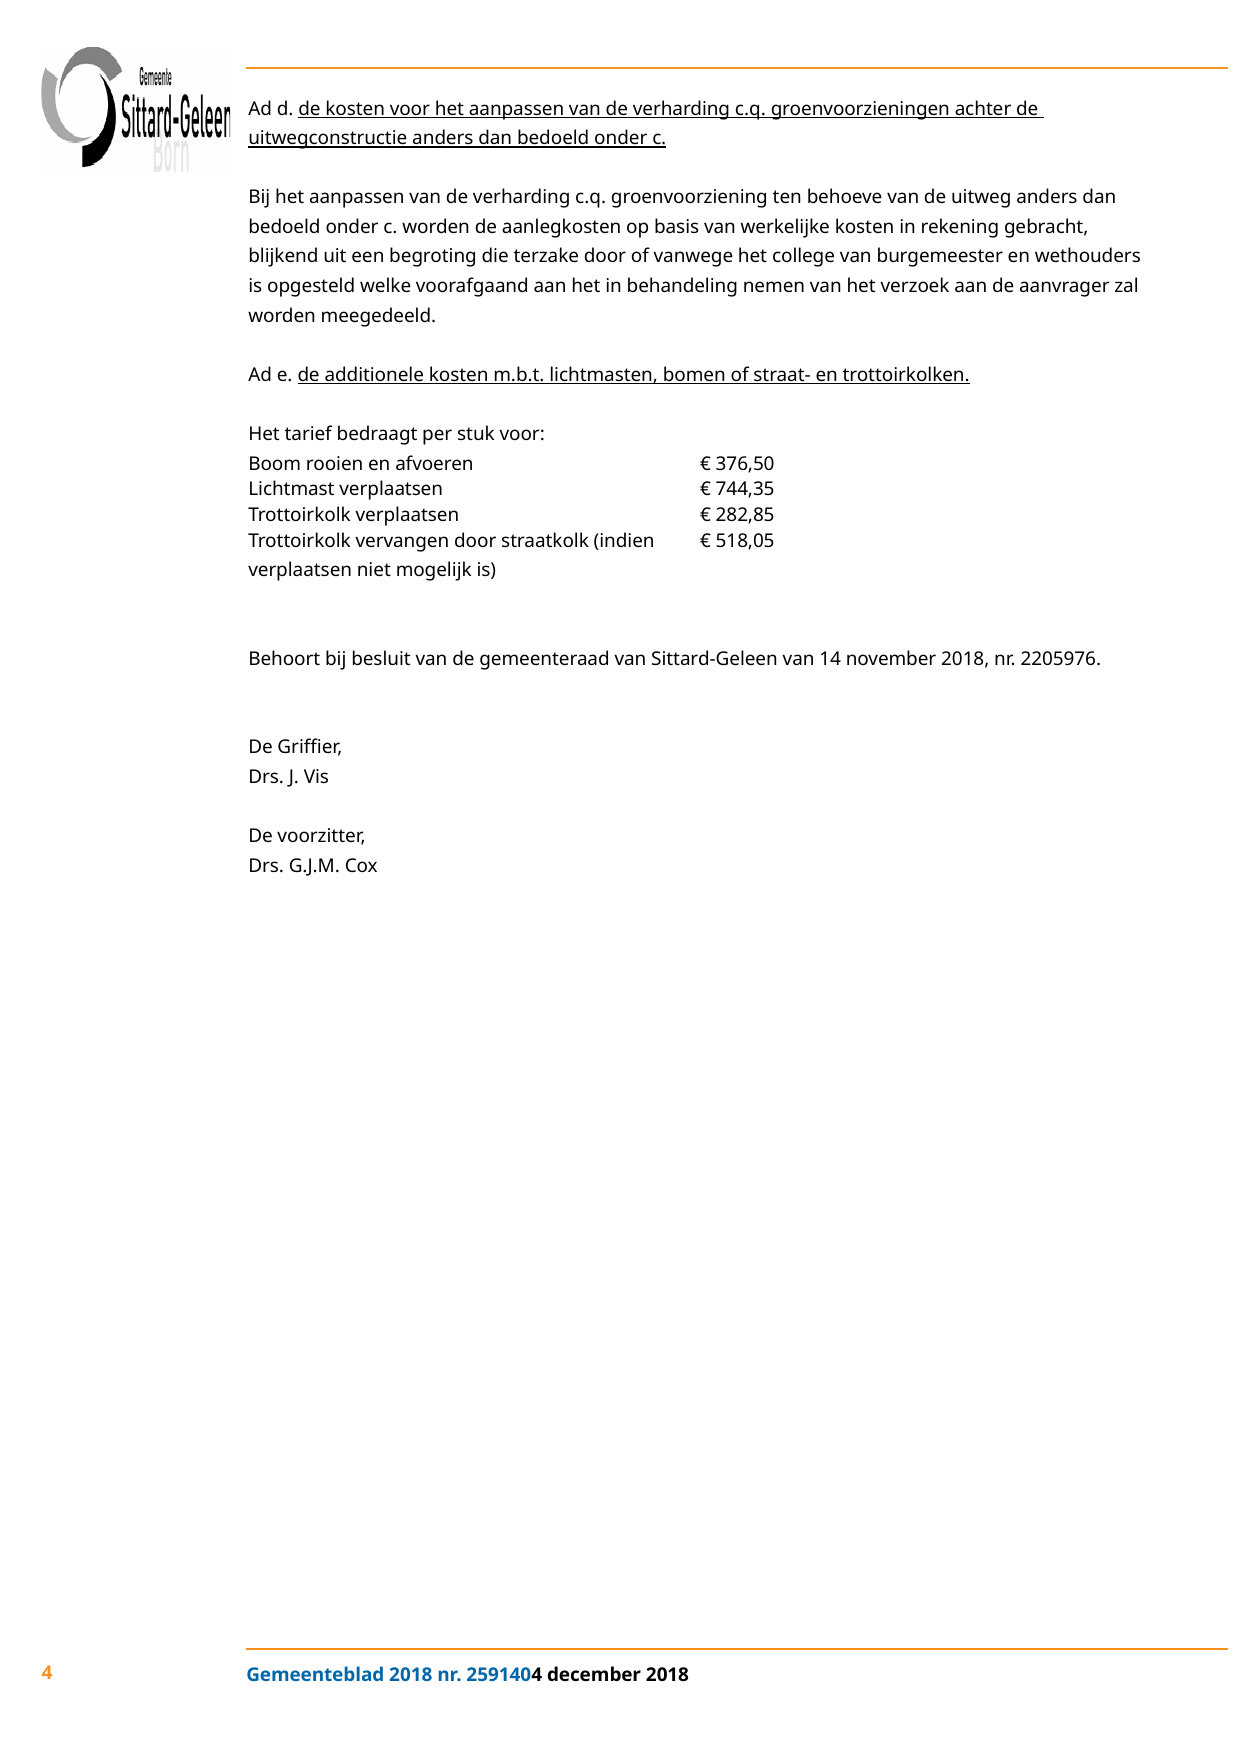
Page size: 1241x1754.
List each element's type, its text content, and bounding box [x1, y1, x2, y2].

text Drs. G.J.M. Cox [248, 852, 1152, 878]
text Ad d. de kosten voor het aanpassen van de verharding c.q. groenvoorzieningen achter de uitwegconstructie anders dan bedoeld onder c. [248, 95, 1152, 150]
text De voorzitter, [248, 822, 1152, 848]
table_header € 376,50 [700, 450, 1152, 476]
picture [41, 47, 231, 172]
table_cell Lichtmast verplaatsen [248, 476, 700, 501]
table_cell Trottoirkolk vervangen door straatkolk (indien verplaatsen niet mogelijk is) [248, 527, 700, 582]
table_header Boom rooien en afvoeren [248, 450, 700, 476]
text De Griffier, [248, 733, 1152, 759]
text Bij het aanpassen van de verharding c.q. groenvoorziening ten behoeve van de uitweg anders dan bedoeld onder c. worden de aanlegkosten op basis van werkelijke kosten in rekening gebracht, blijkend uit een begroting die terzake door of vanwege het college van burgemeester en wethouders is opgesteld welke voorafgaand aan het in behandeling nemen van het verzoek aan de aanvrager zal worden meegedeeld. [248, 183, 1152, 328]
text Behoort bij besluit van de gemeenteraad van Sittard-Geleen van 14 november 2018, nr. 2205976. [248, 645, 1152, 671]
text Het tarief bedraagt per stuk voor: [248, 420, 1152, 446]
table_cell € 282,85 [700, 501, 1152, 527]
table_cell € 518,05 [700, 527, 1152, 582]
table_cell Trottoirkolk verplaatsen [248, 501, 700, 527]
text Drs. J. Vis [248, 763, 1152, 789]
text Ad e. de additionele kosten m.b.t. lichtmasten, bomen of straat- en trottoirkolken. [248, 361, 1152, 387]
table_cell € 744,35 [700, 476, 1152, 501]
